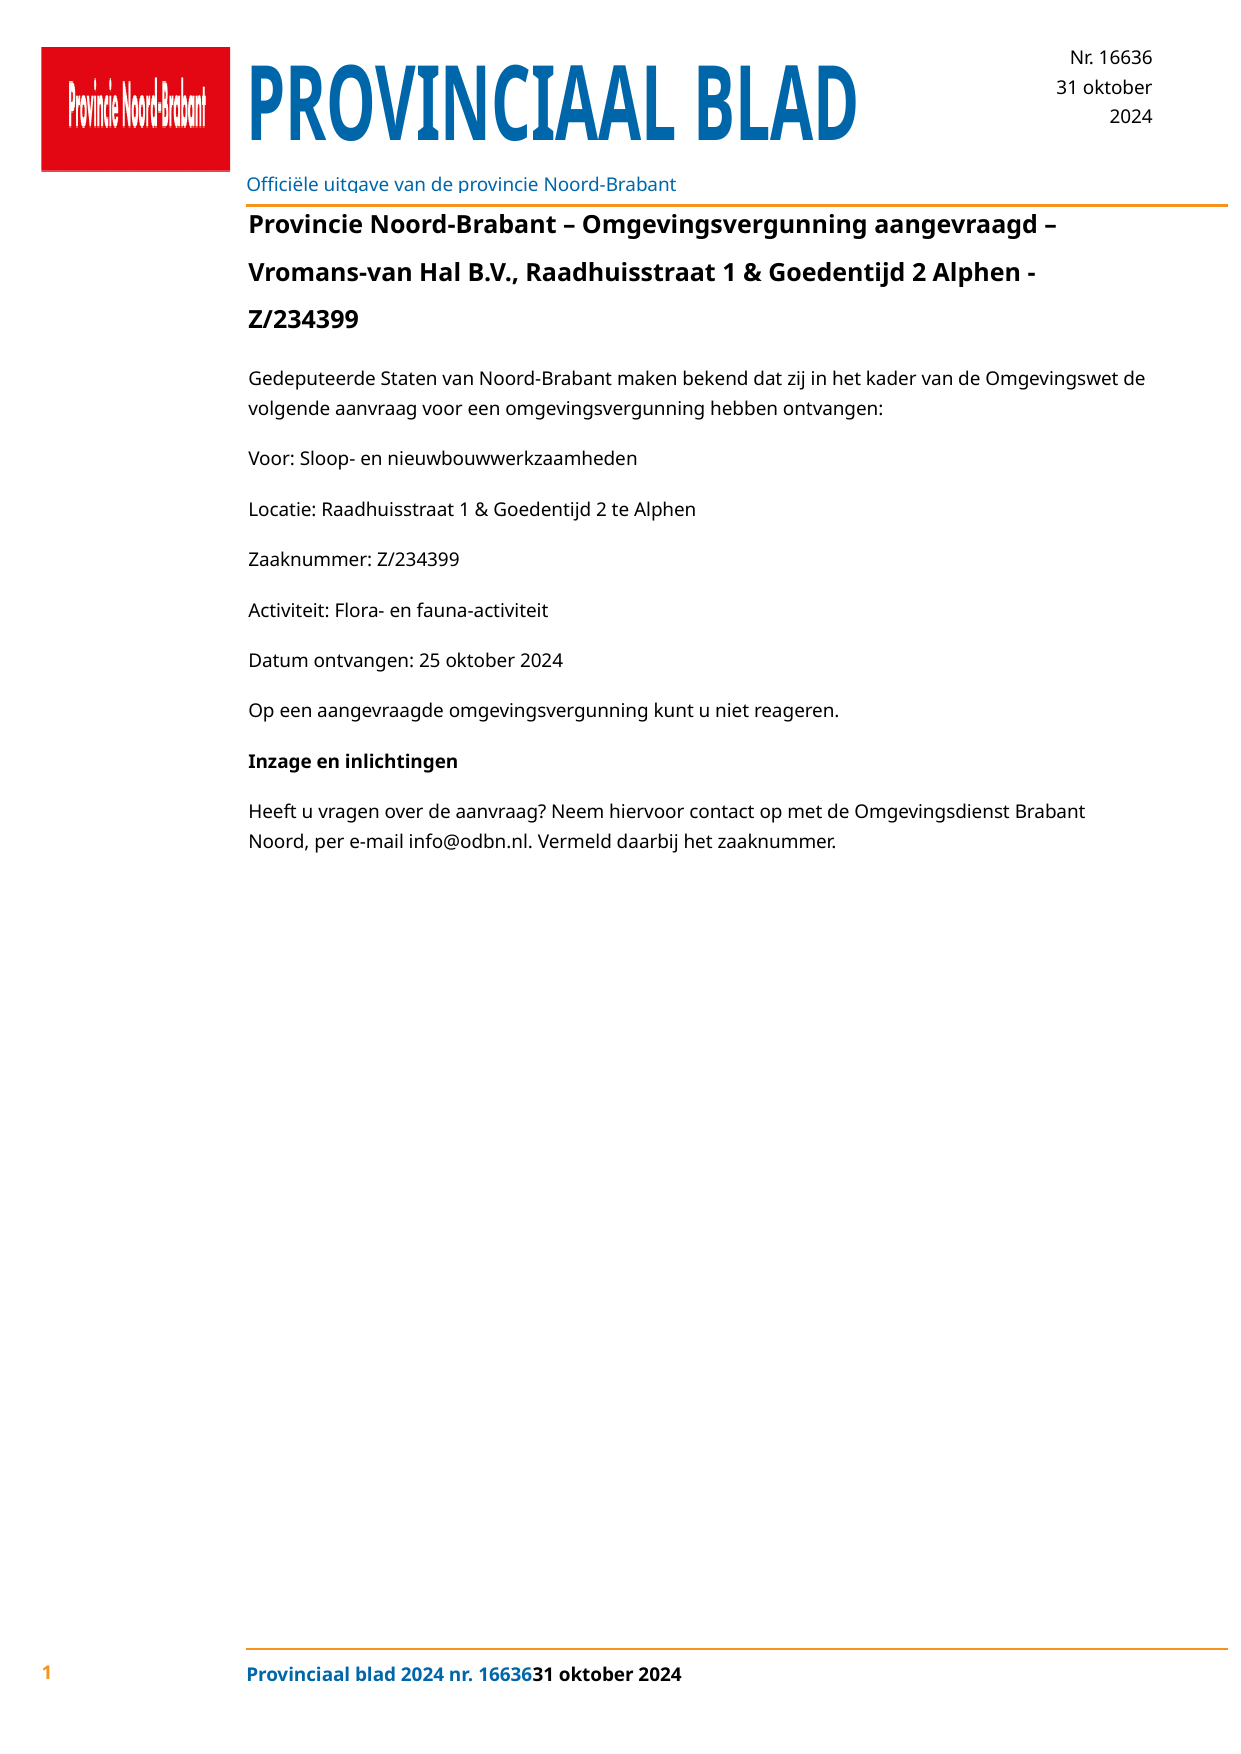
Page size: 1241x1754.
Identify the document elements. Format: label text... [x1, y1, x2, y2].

text Op een aangevraagde omgevingsvergunning kunt u niet reageren. [248, 698, 1152, 723]
text Zaaknummer: Z/234399 [248, 546, 1152, 572]
text Locatie: Raadhuisstraat 1 & Goedentijd 2 te Alphen [248, 496, 1152, 522]
picture [41, 47, 231, 172]
text Datum ontvangen: 25 oktober 2024 [248, 647, 1152, 673]
text Heeft u vragen over de aanvraag? Neem hiervoor contact op met de Omgevingsdienst Brabant Noord, per e-mail info@odbn.nl. Vermeld daarbij het zaaknummer. [248, 798, 1152, 854]
text Activiteit: Flora- en fauna-activiteit [248, 597, 1152, 622]
text Provincie Noord-Brabant – Omgevingsvergunning aangevraagd – Vromans-van Hal B.V., Raadhuisstraat 1 & Goedentijd 2 Alphen - Z/234399 [248, 207, 1152, 336]
text Gedeputeerde Staten van Noord-Brabant maken bekend dat zij in het kader van de Omgevingswet de volgende aanvraag voor een omgevingsvergunning hebben ontvangen: [248, 366, 1152, 421]
text Voor: Sloop- en nieuwbouwwerkzaamheden [248, 446, 1152, 471]
text Inzage en inlichtingen [248, 748, 1152, 774]
